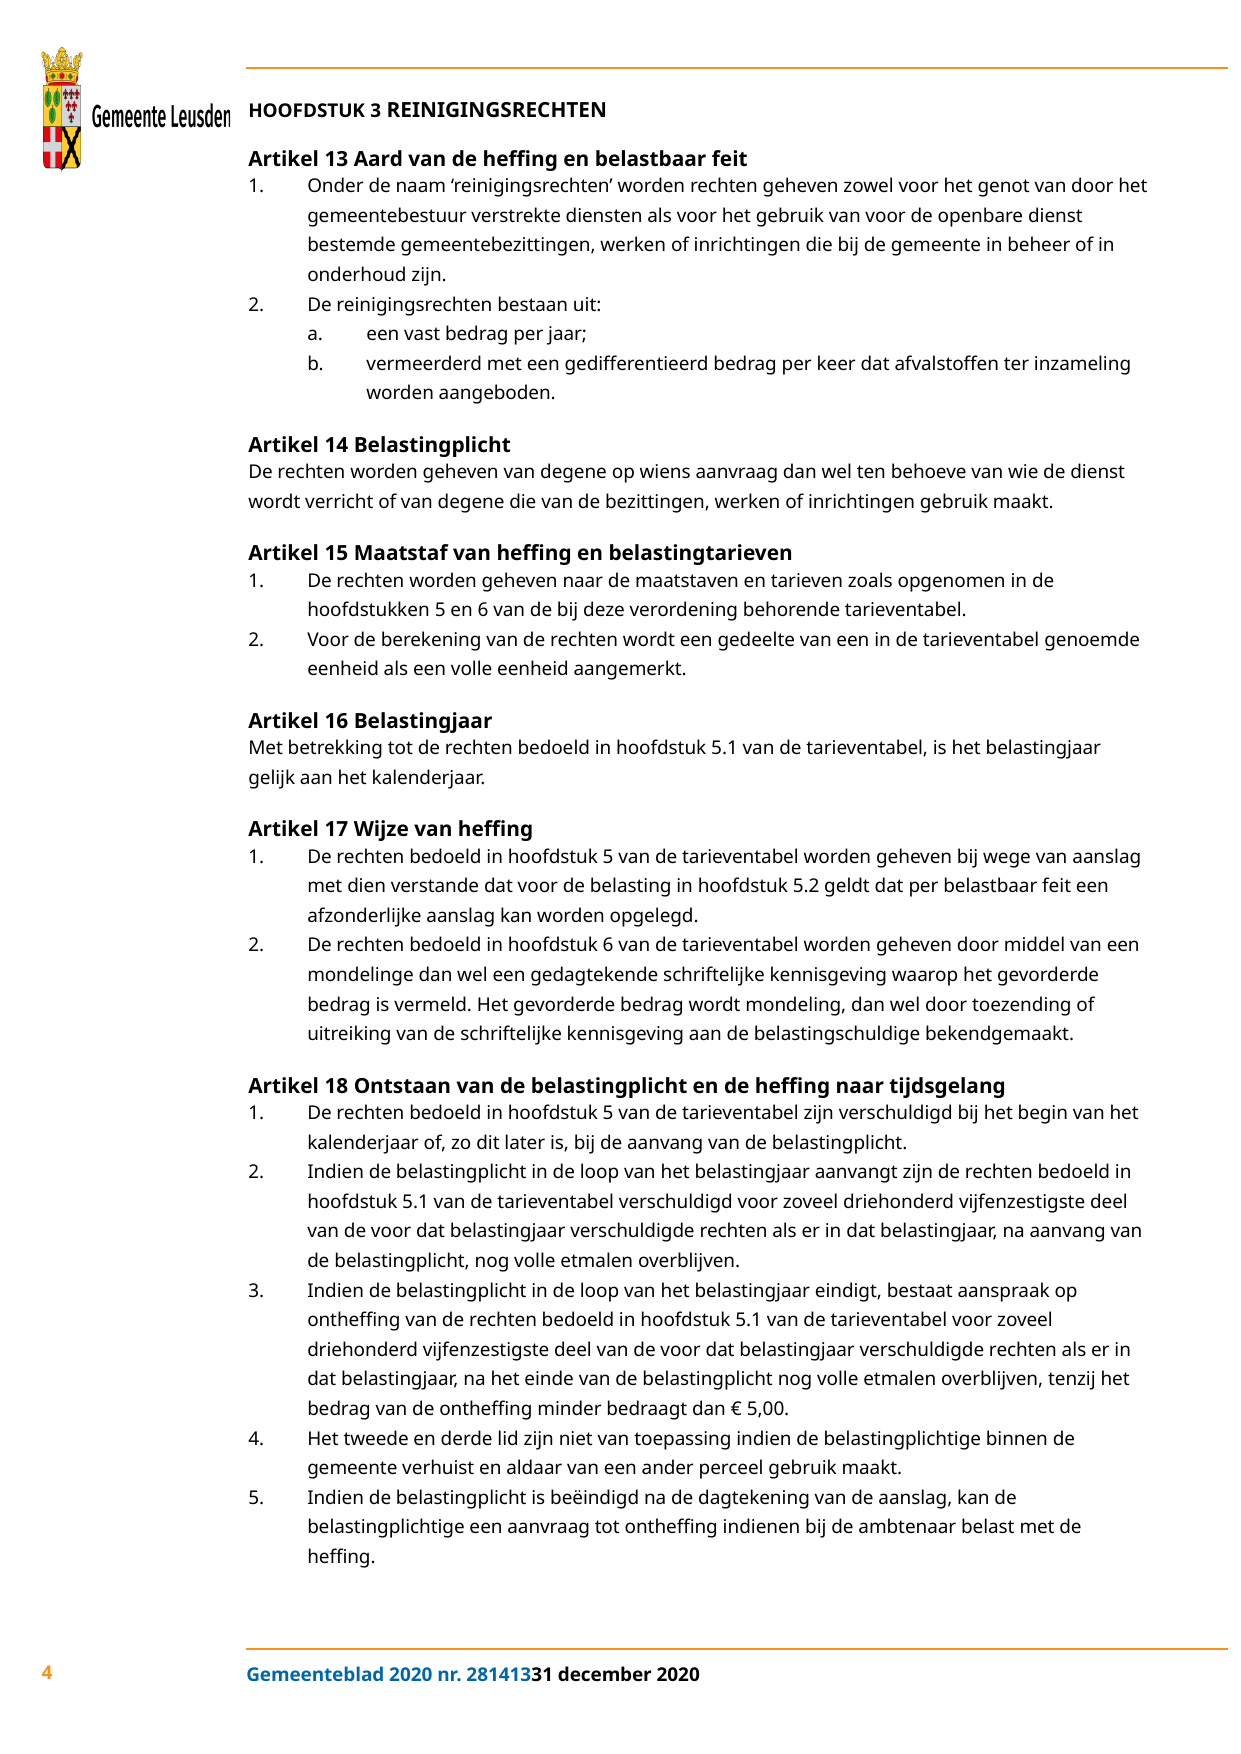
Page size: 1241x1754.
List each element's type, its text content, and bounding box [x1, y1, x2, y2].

text Artikel 13 Aard van de heffing en belastbaar feit [248, 144, 1152, 172]
text Artikel 15 Maatstaf van heffing en belastingtarieven [248, 538, 1152, 567]
list een vast bedrag per jaar; [307, 320, 1152, 346]
text De rechten worden geheven van degene op wiens aanvraag dan wel ten behoeve van wie de dienst wordt verricht of van degene die van de bezittingen, werken of inrichtingen gebruik maakt. [248, 458, 1152, 514]
list Indien de belastingplicht in de loop van het belastingjaar aanvangt zijn de rechten bedoeld in hoofdstuk 5.1 van de tarieventabel verschuldigd voor zoveel driehonderd vijfenzestigste deel van de voor dat belastingjaar verschuldigde rechten als er in dat belastingjaar, na aanvang van de belastingplicht, nog volle etmalen overblijven. [248, 1158, 1152, 1273]
list De rechten bedoeld in hoofdstuk 5 van de tarieventabel zijn verschuldigd bij het begin van het kalenderjaar of, zo dit later is, bij de aanvang van de belastingplicht. [248, 1099, 1152, 1154]
list Indien de belastingplicht in de loop van het belastingjaar eindigt, bestaat aanspraak op ontheffing van de rechten bedoeld in hoofdstuk 5.1 van de tarieventabel voor zoveel driehonderd vijfenzestigste deel van de voor dat belastingjaar verschuldigde rechten als er in dat belastingjaar, na het einde van de belastingplicht nog volle etmalen overblijven, tenzij het bedrag van de ontheffing minder bedraagt dan € 5,00. [248, 1277, 1152, 1421]
list Indien de belastingplicht is beëindigd na de dagtekening van de aanslag, kan de belastingplichtige een aanvraag tot ontheffing indienen bij de ambtenaar belast met de heffing. [248, 1484, 1152, 1569]
list Het tweede en derde lid zijn niet van toepassing indien de belastingplichtige binnen de gemeente verhuist en aldaar van een ander perceel gebruik maakt. [248, 1425, 1152, 1480]
text Artikel 16 Belastingjaar [248, 706, 1152, 734]
text Met betrekking tot de rechten bedoeld in hoofdstuk 5.1 van de tarieventabel, is het belastingjaar gelijk aan het kalenderjaar. [248, 734, 1152, 790]
text Artikel 18 Ontstaan van de belastingplicht en de heffing naar tijdsgelang [248, 1071, 1152, 1099]
picture [41, 47, 231, 172]
list Onder de naam ‘reinigingsrechten’ worden rechten geheven zowel voor het genot van door het gemeentebestuur verstrekte diensten als voor het gebruik van voor de openbare dienst bestemde gemeentebezittingen, werken of inrichtingen die bij de gemeente in beheer of in onderhoud zijn. [248, 172, 1152, 287]
list vermeerderd met een gedifferentieerd bedrag per keer dat afvalstoffen ter inzameling worden aangeboden. [307, 350, 1152, 405]
text Artikel 14 Belastingplicht [248, 430, 1152, 458]
list De rechten worden geheven naar de maatstaven en tarieven zoals opgenomen in de hoofdstukken 5 en 6 van de bij deze verordening behorende tarieventabel. [248, 567, 1152, 622]
list De rechten bedoeld in hoofdstuk 5 van de tarieventabel worden geheven bij wege van aanslag met dien verstande dat voor de belasting in hoofdstuk 5.2 geldt dat per belastbaar feit een afzonderlijke aanslag kan worden opgelegd. [248, 843, 1152, 928]
text HOOFDSTUK 3 REINIGINGSRECHTEN [248, 95, 1152, 123]
list De rechten bedoeld in hoofdstuk 6 van de tarieventabel worden geheven door middel van een mondelinge dan wel een gedagtekende schriftelijke kennisgeving waarop het gevorderde bedrag is vermeld. Het gevorderde bedrag wordt mondeling, dan wel door toezending of uitreiking van de schriftelijke kennisgeving aan de belastingschuldige bekendgemaakt. [248, 932, 1152, 1046]
text Artikel 17 Wijze van heffing [248, 814, 1152, 843]
list Voor de berekening van de rechten wordt een gedeelte van een in de tarieventabel genoemde eenheid als een volle eenheid aangemerkt. [248, 626, 1152, 681]
list De reinigingsrechten bestaan uit: [248, 291, 1152, 317]
